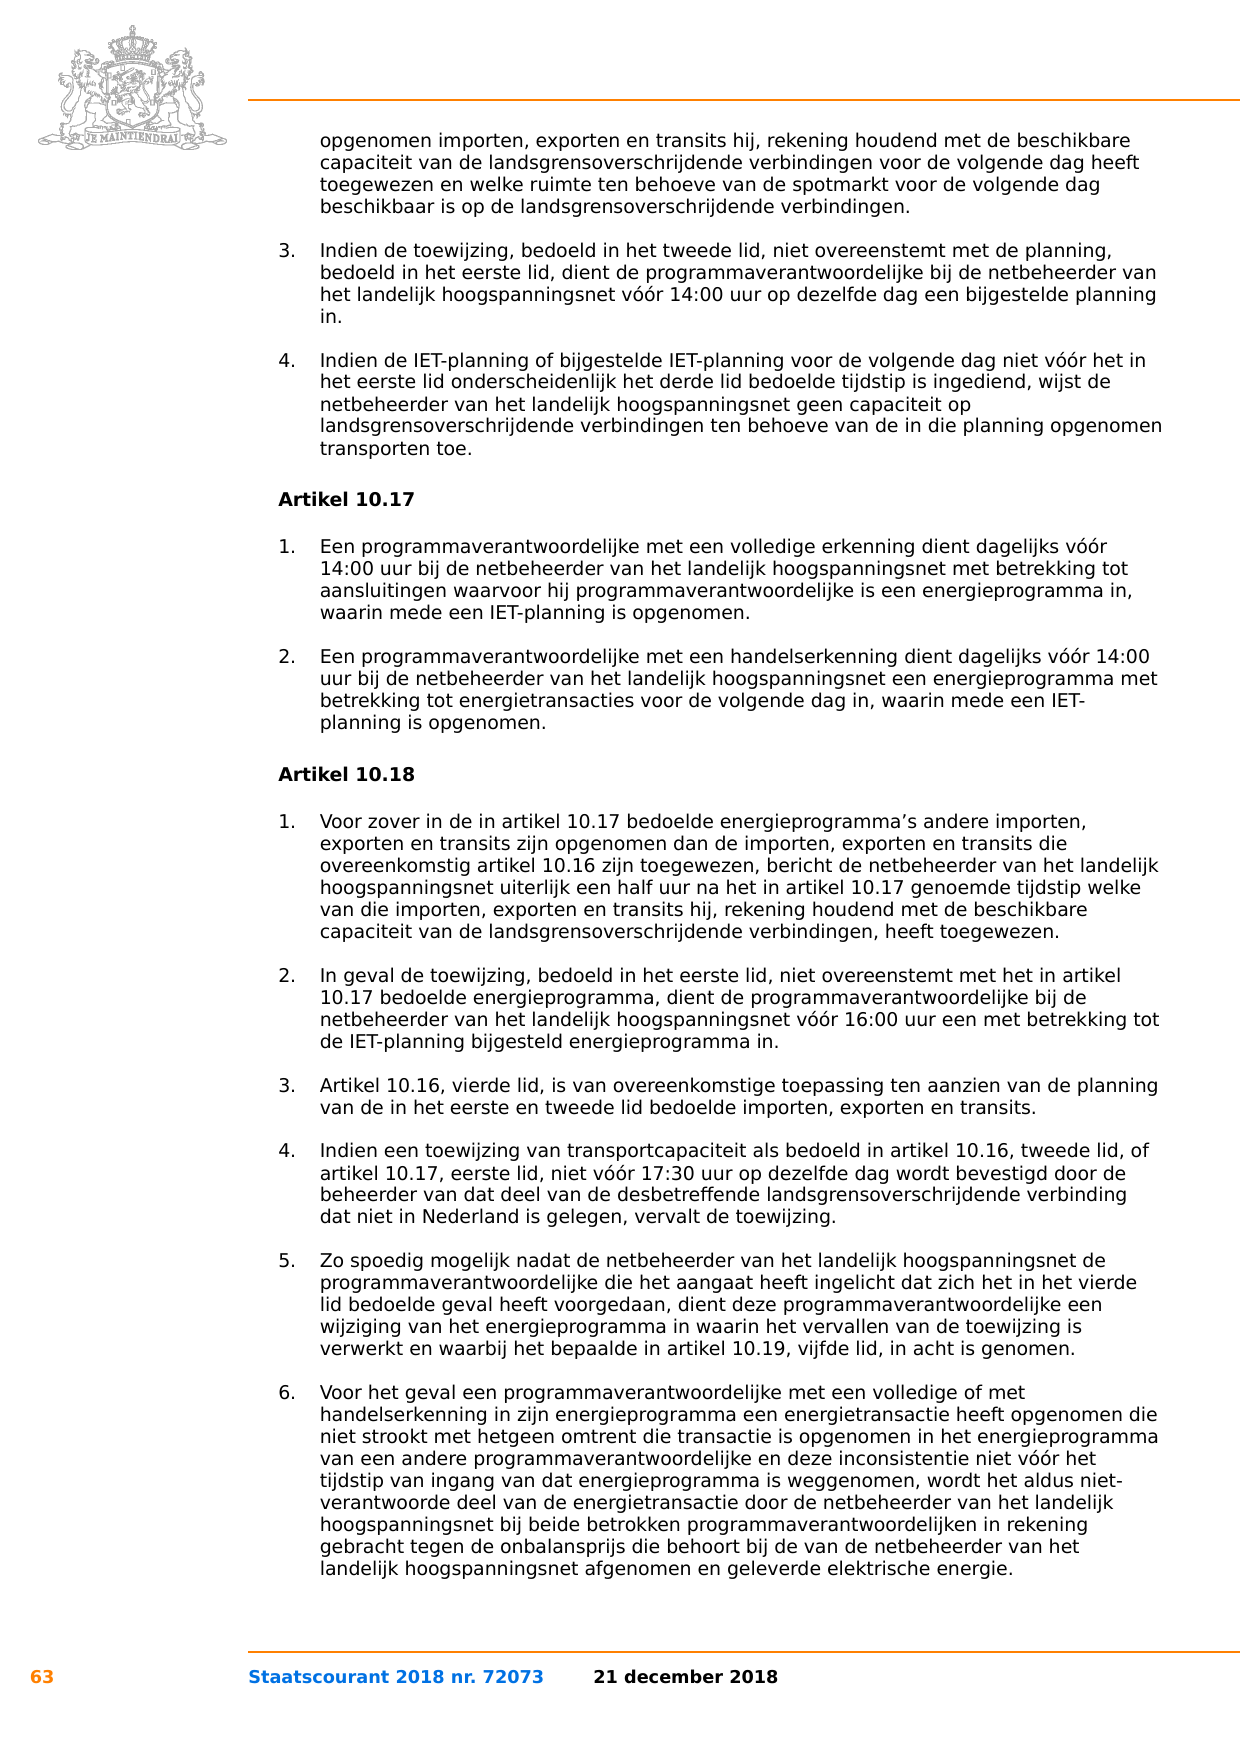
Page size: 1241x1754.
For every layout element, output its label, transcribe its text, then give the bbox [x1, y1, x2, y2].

text 1. Voor zover in de in artikel 10.17 bedoelde energieprogramma’s andere importen, exporten en transits zijn opgenomen dan de importen, exporten en transits die overeenkomstig artikel 10.16 zijn toegewezen, bericht de netbeheerder van het landelijk hoogspanningsnet uiterlijk een half uur na het in artikel 10.17 genoemde tijdstip welke van die importen, exporten en transits hij, rekening houdend met de beschikbare capaciteit van de landsgrensoverschrijdende verbindingen, heeft toegewezen. [278, 811, 1163, 943]
text 1. Een programmaverantwoordelijke met een volledige erkenning dient dagelijks vóór 14:00 uur bij de netbeheerder van het landelijk hoogspanningsnet met betrekking tot aansluitingen waarvoor hij programmaverantwoordelijke is een energieprogramma in, waarin mede een IET-planning is opgenomen. [278, 536, 1163, 624]
text 4. Indien een toewijzing van transportcapaciteit als bedoeld in artikel 10.16, tweede lid, of artikel 10.17, eerste lid, niet vóór 17:30 uur op dezelfde dag wordt bevestigd door de beheerder van dat deel van de desbetreffende landsgrensoverschrijdende verbinding dat niet in Nederland is gelegen, vervalt de toewijzing. [278, 1140, 1163, 1228]
subtitle Artikel 10.18 [278, 764, 1163, 786]
text 2. Een programmaverantwoordelijke met een handelserkenning dient dagelijks vóór 14:00 uur bij de netbeheerder van het landelijk hoogspanningsnet een energieprogramma met betrekking tot energietransacties voor de volgende dag in, waarin mede een IET-planning is opgenomen. [278, 646, 1163, 734]
text 5. Zo spoedig mogelijk nadat de netbeheerder van het landelijk hoogspanningsnet de programmaverantwoordelijke die het aangaat heeft ingelicht dat zich het in het vierde lid bedoelde geval heeft voorgedaan, dient deze programmaverantwoordelijke een wijziging van het energieprogramma in waarin het vervallen van de toewijzing is verwerkt en waarbij het bepaalde in artikel 10.19, vijfde lid, in acht is genomen. [278, 1250, 1163, 1360]
text 6. Voor het geval een programmaverantwoordelijke met een volledige of met handelserkenning in zijn energieprogramma een energietransactie heeft opgenomen die niet strookt met hetgeen omtrent die transactie is opgenomen in het energieprogramma van een andere programmaverantwoordelijke en deze inconsistentie niet vóór het tijdstip van ingang van dat energieprogramma is weggenomen, wordt het aldus niet-verantwoorde deel van de energietransactie door de netbeheerder van het landelijk hoogspanningsnet bij beide betrokken programmaverantwoordelijken in rekening gebracht tegen de onbalansprijs die behoort bij de van de netbeheerder van het landelijk hoogspanningsnet afgenomen en geleverde elektrische energie. [278, 1382, 1163, 1580]
text 2. In geval de toewijzing, bedoeld in het eerste lid, niet overeenstemt met het in artikel 10.17 bedoelde energieprogramma, dient de programmaverantwoordelijke bij de netbeheerder van het landelijk hoogspanningsnet vóór 16:00 uur een met betrekking tot de IET-planning bijgesteld energieprogramma in. [278, 965, 1163, 1053]
text 4. Indien de IET-planning of bijgestelde IET-planning voor de volgende dag niet vóór het in het eerste lid onderscheidenlijk het derde lid bedoelde tijdstip is ingediend, wijst de netbeheerder van het landelijk hoogspanningsnet geen capaciteit op landsgrensoverschrijdende verbindingen ten behoeve van de in die planning opgenomen transporten toe. [278, 349, 1163, 459]
text opgenomen importen, exporten en transits hij, rekening houdend met de beschikbare capaciteit van de landsgrensoverschrijdende verbindingen voor de volgende dag heeft toegewezen en welke ruimte ten behoeve van de spotmarkt voor de volgende dag beschikbaar is op de landsgrensoverschrijdende verbindingen. [278, 130, 1163, 218]
text 3. Artikel 10.16, vierde lid, is van overeenkomstige toepassing ten aanzien van de planning van de in het eerste en tweede lid bedoelde importen, exporten en transits. [278, 1074, 1163, 1118]
picture [38, 25, 227, 150]
subtitle Artikel 10.17 [278, 489, 1163, 511]
text 3. Indien de toewijzing, bedoeld in het tweede lid, niet overeenstemt met de planning, bedoeld in het eerste lid, dient de programmaverantwoordelijke bij de netbeheerder van het landelijk hoogspanningsnet vóór 14:00 uur op dezelfde dag een bijgestelde planning in. [278, 240, 1163, 328]
